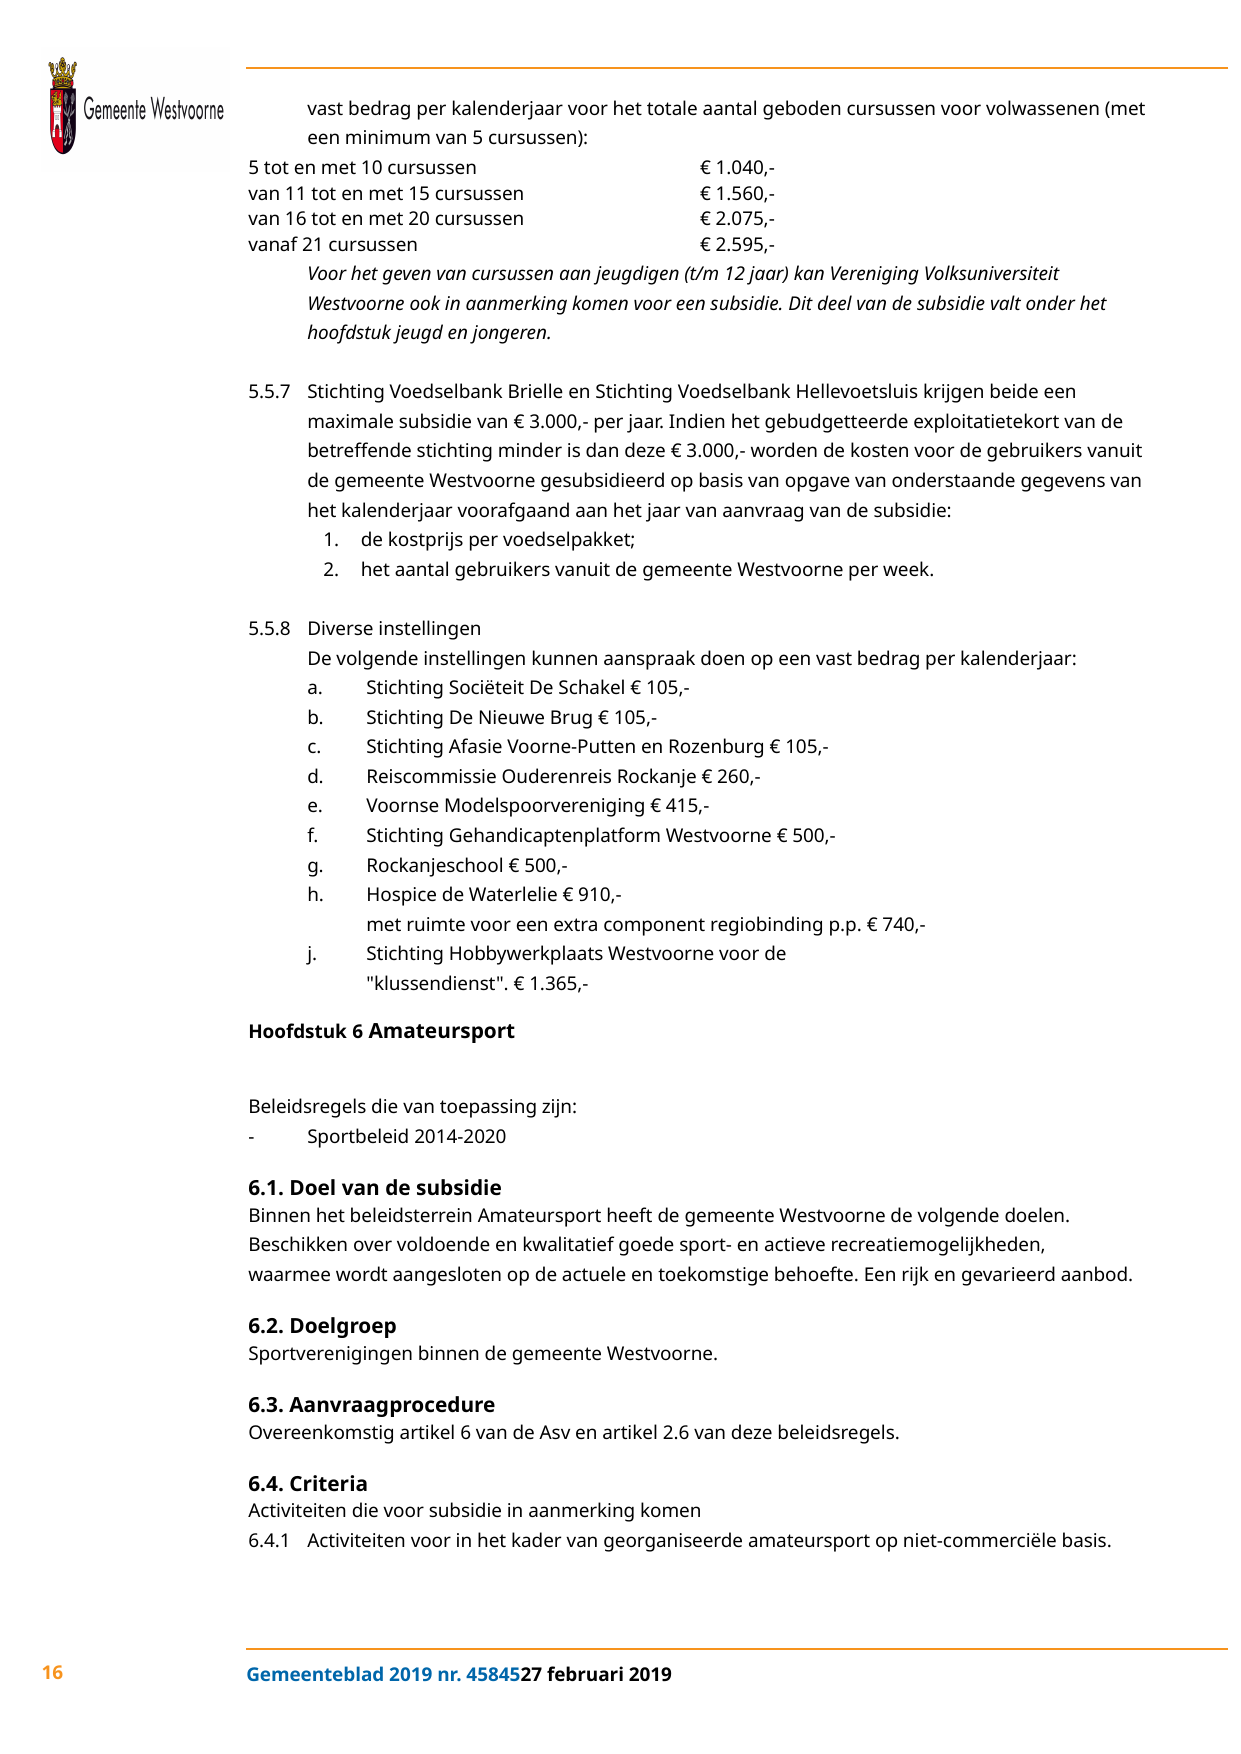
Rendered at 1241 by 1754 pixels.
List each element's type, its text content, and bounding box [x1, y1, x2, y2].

text Beleidsregels die van toepassing zijn: [248, 1093, 1152, 1119]
list Voornse Modelspoorvereniging € 415,- [307, 793, 1152, 818]
table_header € 1.040,- [700, 154, 1152, 180]
text 6.4. Criteria [248, 1469, 1152, 1498]
text 6.1. Doel van de subsidie [248, 1173, 1152, 1202]
list Activiteiten voor in het kader van georganiseerde amateursport op niet-commerciële basis. [248, 1527, 1152, 1553]
table_header 5 tot en met 10 cursussen [248, 154, 700, 180]
table_cell € 2.595,- [700, 231, 1152, 257]
table_cell € 1.560,- [700, 180, 1152, 206]
list met ruimte voor een extra component regiobinding p.p. € 740,- [307, 911, 1152, 937]
list Stichting Voedselbank Brielle en Stichting Voedselbank Hellevoetsluis krijgen beide een maximale subsidie van € 3.000,- per jaar. Indien het gebudgetteerde exploitatietekort van de betreffende stichting minder is dan deze € 3.000,- worden de kosten voor de gebruikers vanuit de gemeente Westvoorne gesubsidieerd op basis van opgave van onderstaande gegevens van het kalenderjaar voorafgaand aan het jaar van aanvraag van de subsidie: [248, 378, 1152, 523]
text 6.2. Doelgroep [248, 1312, 1152, 1340]
text Overeenkomstig artikel 6 van de Asv en artikel 2.6 van deze beleidsregels. [248, 1419, 1152, 1444]
table_cell € 2.075,- [700, 206, 1152, 231]
table_cell van 11 tot en met 15 cursussen [248, 180, 700, 206]
list het aantal gebruikers vanuit de gemeente Westvoorne per week. [323, 556, 1152, 582]
list Hospice de Waterlelie € 910,- [307, 881, 1152, 907]
text Activiteiten die voor subsidie in aanmerking komen [248, 1498, 1152, 1523]
picture [41, 47, 231, 172]
list "klussendienst". € 1.365,- [307, 970, 1152, 996]
list Voor het geven van cursussen aan jeugdigen (t/m 12 jaar) kan Vereniging Volksuniversiteit Westvoorne ook in aanmerking komen voor een subsidie. Dit deel van de subsidie valt onder het hoofdstuk jeugd en jongeren. [248, 260, 1152, 345]
list Sportbeleid 2014-2020 [248, 1123, 1152, 1149]
text Sportverenigingen binnen de gemeente Westvoorne. [248, 1340, 1152, 1366]
list Reiscommissie Ouderenreis Rockanje € 260,- [307, 763, 1152, 789]
table_cell vanaf 21 cursussen [248, 231, 700, 257]
list Stichting Hobbywerkplaats Westvoorne voor de [307, 941, 1152, 966]
table_cell van 16 tot en met 20 cursussen [248, 206, 700, 231]
list Rockanjeschool € 500,- [307, 852, 1152, 878]
text Hoofdstuk 6 Amateursport [248, 1016, 1152, 1044]
text waarmee wordt aangesloten op de actuele en toekomstige behoefte. Een rijk en gevarieerd aanbod. [248, 1261, 1152, 1287]
text 6.3. Aanvraagprocedure [248, 1390, 1152, 1419]
list Stichting Afasie Voorne-Putten en Rozenburg € 105,- [307, 733, 1152, 759]
list de kostprijs per voedselpakket; [323, 526, 1152, 552]
list De volgende instellingen kunnen aanspraak doen op een vast bedrag per kalenderjaar: [248, 645, 1152, 671]
list Diverse instellingen [248, 615, 1152, 641]
list Stichting De Nieuwe Brug € 105,- [307, 704, 1152, 730]
text Binnen het beleidsterrein Amateursport heeft de gemeente Westvoorne de volgende doelen. [248, 1202, 1152, 1228]
list Stichting Sociëteit De Schakel € 105,- [307, 674, 1152, 700]
list vast bedrag per kalenderjaar voor het totale aantal geboden cursussen voor volwassenen (met een minimum van 5 cursussen): [248, 95, 1152, 150]
text Beschikken over voldoende en kwalitatief goede sport- en actieve recreatiemogelijkheden, [248, 1232, 1152, 1257]
list Stichting Gehandicaptenplatform Westvoorne € 500,- [307, 822, 1152, 848]
